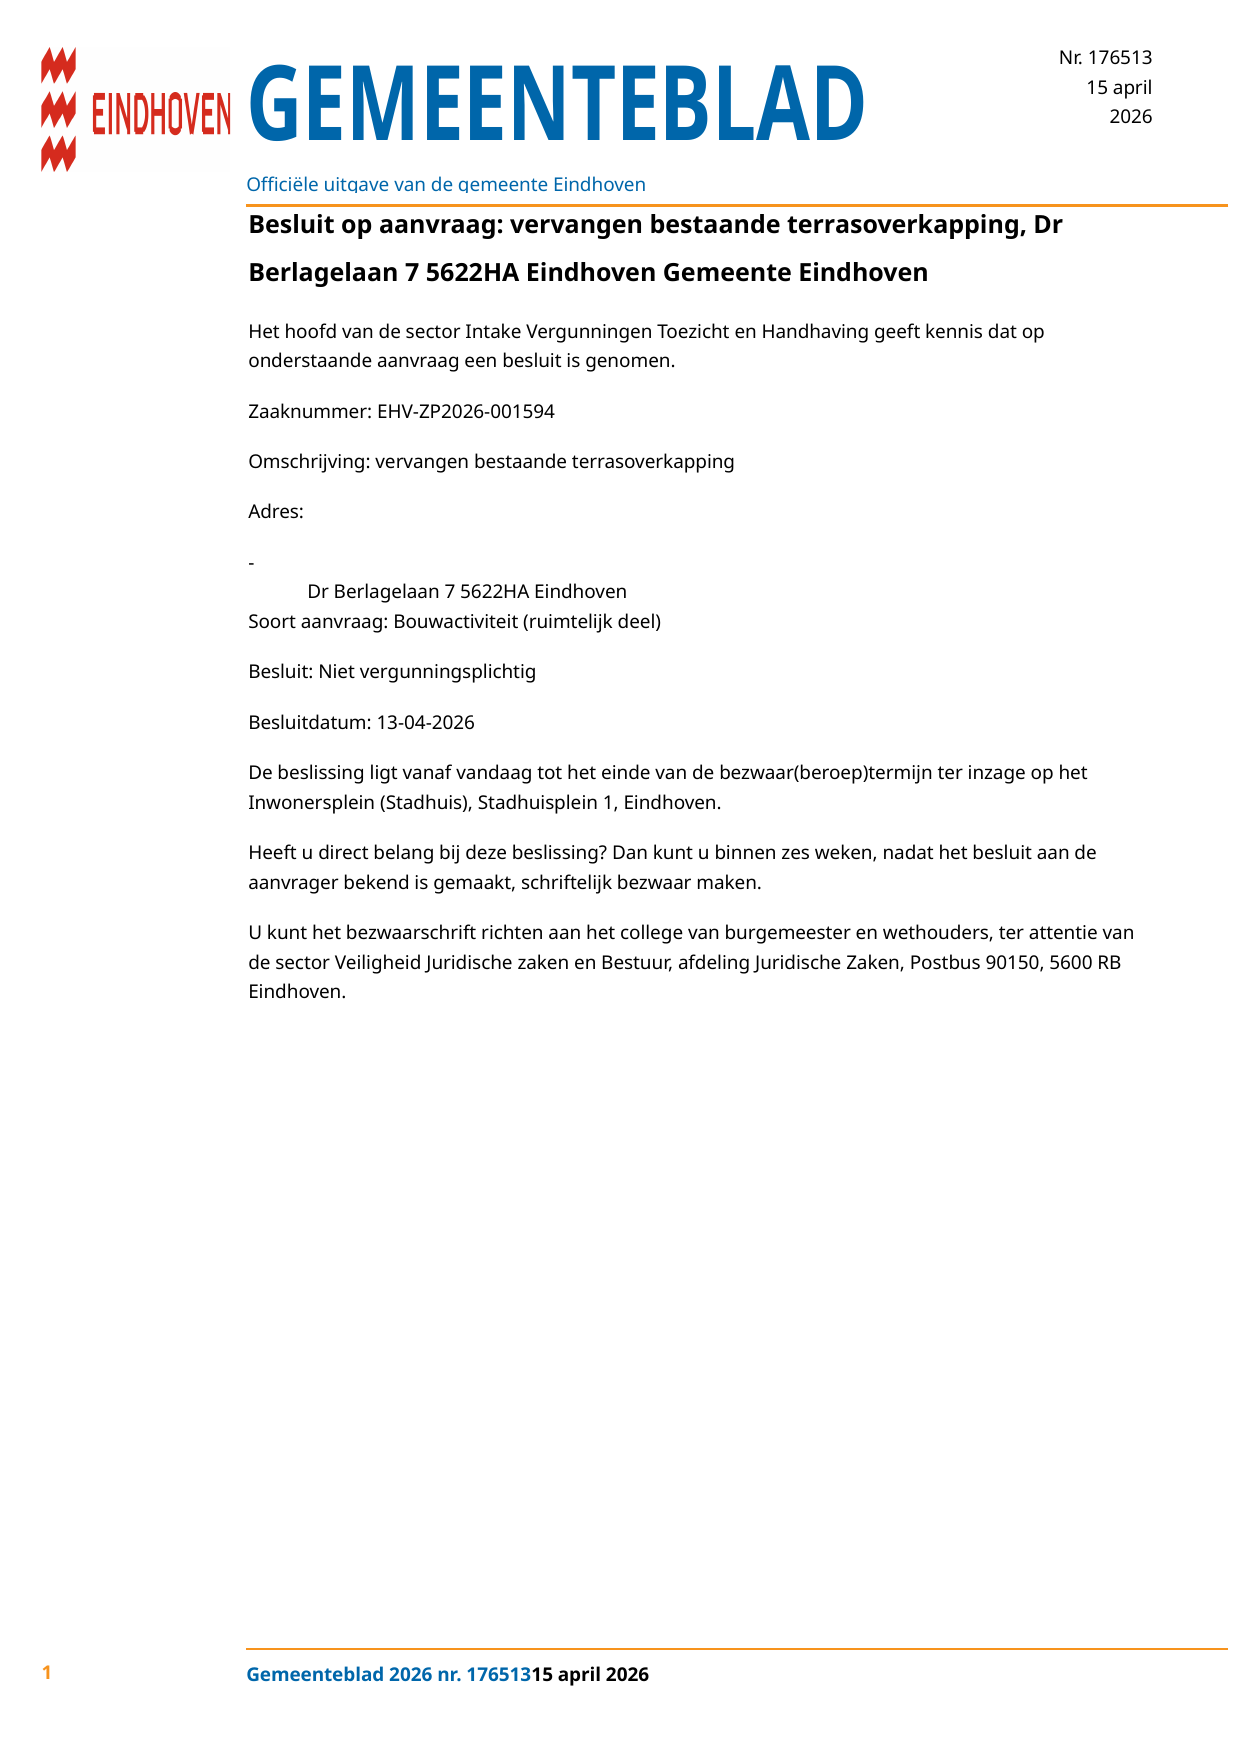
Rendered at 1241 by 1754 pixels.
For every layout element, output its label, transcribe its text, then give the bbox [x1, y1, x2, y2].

text Omschrijving: vervangen bestaande terrasoverkapping [248, 448, 1152, 474]
text Zaaknummer: EHV-ZP2026-001594 [248, 398, 1152, 424]
text Soort aanvraag: Bouwactiviteit (ruimtelijk deel) [248, 608, 1152, 634]
text Het hoofd van de sector Intake Vergunningen Toezicht en Handhaving geeft kennis dat op onderstaande aanvraag een besluit is genomen. [248, 318, 1152, 373]
text Besluit: Niet vergunningsplichtig [248, 659, 1152, 684]
text Heeft u direct belang bij deze beslissing? Dan kunt u binnen zes weken, nadat het besluit aan de aanvrager bekend is gemaakt, schriftelijk bezwaar maken. [248, 839, 1152, 895]
text Adres: [248, 499, 1152, 524]
text U kunt het bezwaarschrift richten aan het college van burgemeester en wethouders, ter attentie van de sector Veiligheid Juridische zaken en Bestuur, afdeling Juridische Zaken, Postbus 90150, 5600 RB Eindhoven. [248, 919, 1152, 1004]
text Besluit op aanvraag: vervangen bestaande terrasoverkapping, Dr Berlagelaan 7 5622HA Eindhoven Gemeente Eindhoven [248, 207, 1152, 288]
text De beslissing ligt vanaf vandaag tot het einde van de bezwaar(beroep)termijn ter inzage op het Inwonersplein (Stadhuis), Stadhuisplein 1, Eindhoven. [248, 759, 1152, 815]
picture [41, 47, 231, 172]
list Dr Berlagelaan 7 5622HA Eindhoven [248, 579, 1152, 604]
text Besluitdatum: 13-04-2026 [248, 709, 1152, 735]
